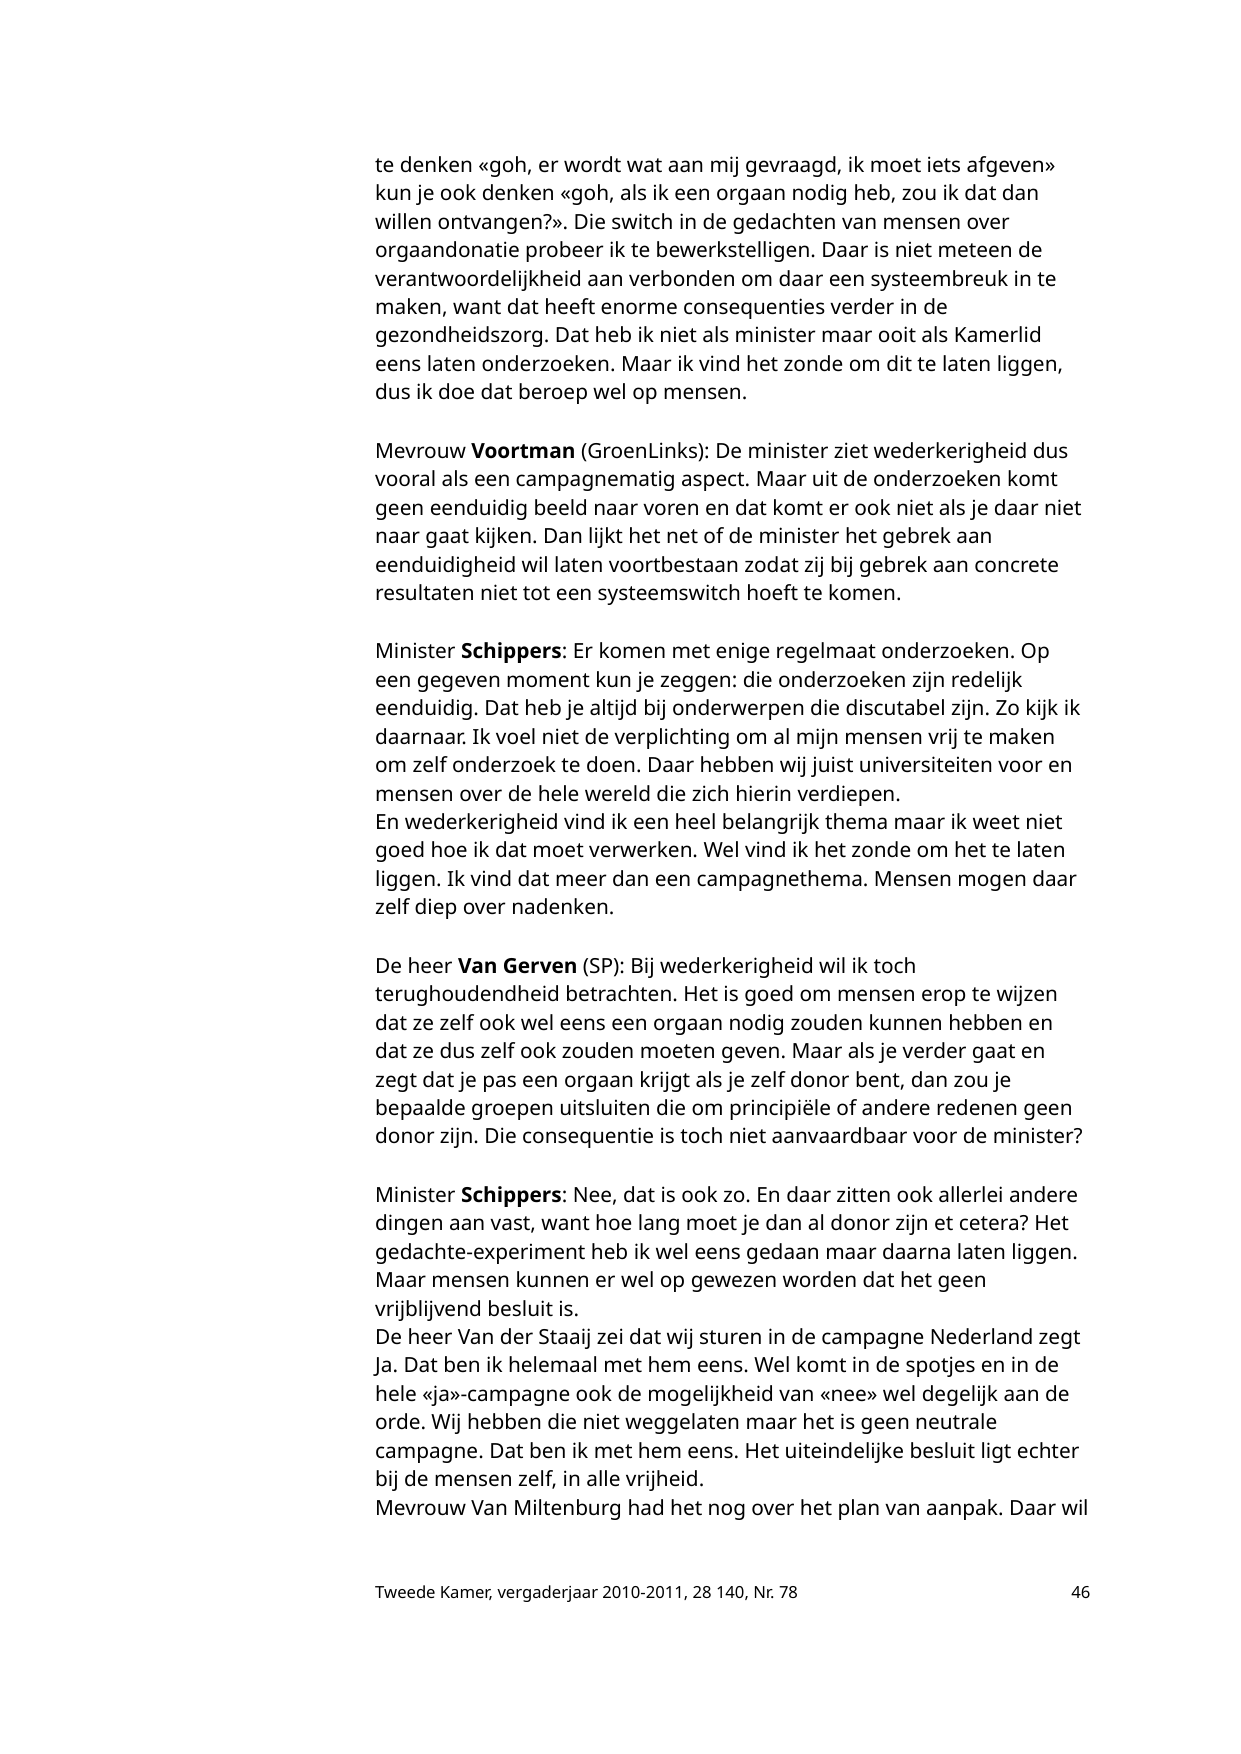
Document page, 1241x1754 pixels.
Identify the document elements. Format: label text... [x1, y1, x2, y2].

text Mevrouw Voortman (GroenLinks): De minister ziet wederkerigheid dus vooral als een campagnematig aspect. Maar uit de onderzoeken komt geen eenduidig beeld naar voren en dat komt er ook niet als je daar niet naar gaat kijken. Dan lijkt het net of de minister het gebrek aan eenduidigheid wil laten voortbestaan zodat zij bij gebrek aan concrete resultaten niet tot een systeemswitch hoeft te komen. [375, 436, 1090, 607]
text De heer Van Gerven (SP): Bij wederkerigheid wil ik toch terughoudendheid betrachten. Het is goed om mensen erop te wijzen dat ze zelf ook wel eens een orgaan nodig zouden kunnen hebben en dat ze dus zelf ook zouden moeten geven. Maar als je verder gaat en zegt dat je pas een orgaan krijgt als je zelf donor bent, dan zou je bepaalde groepen uitsluiten die om principiële of andere redenen geen donor zijn. Die consequentie is toch niet aanvaardbaar voor de minister? [375, 951, 1090, 1150]
text Minister Schippers: Nee, dat is ook zo. En daar zitten ook allerlei andere dingen aan vast, want hoe lang moet je dan al donor zijn et cetera? Het gedachte-experiment heb ik wel eens gedaan maar daarna laten liggen. Maar mensen kunnen er wel op gewezen worden dat het geen vrijblijvend besluit is. [375, 1180, 1090, 1322]
text En wederkerigheid vind ik een heel belangrijk thema maar ik weet niet goed hoe ik dat moet verwerken. Wel vind ik het zonde om het te laten liggen. Ik vind dat meer dan een campagnethema. Mensen mogen daar zelf diep over nadenken. [375, 807, 1090, 921]
text te denken «goh, er wordt wat aan mij gevraagd, ik moet iets afgeven» kun je ook denken «goh, als ik een orgaan nodig heb, zou ik dat dan willen ontvangen?». Die switch in de gedachten van mensen over orgaandonatie probeer ik te bewerkstelligen. Daar is niet meteen de verantwoordelijkheid aan verbonden om daar een systeembreuk in te maken, want dat heeft enorme consequenties verder in de gezondheidszorg. Dat heb ik niet als minister maar ooit als Kamerlid eens laten onderzoeken. Maar ik vind het zonde om dit te laten liggen, dus ik doe dat beroep wel op mensen. [375, 150, 1090, 406]
text Minister Schippers: Er komen met enige regelmaat onderzoeken. Op een gegeven moment kun je zeggen: die onderzoeken zijn redelijk eenduidig. Dat heb je altijd bij onderwerpen die discutabel zijn. Zo kijk ik daarnaar. Ik voel niet de verplichting om al mijn mensen vrij te maken om zelf onderzoek te doen. Daar hebben wij juist universiteiten voor en mensen over de hele wereld die zich hierin verdiepen. [375, 637, 1090, 807]
text Mevrouw Van Miltenburg had het nog over het plan van aanpak. Daar wil [375, 1493, 1090, 1521]
text De heer Van der Staaij zei dat wij sturen in de campagne Nederland zegt Ja. Dat ben ik helemaal met hem eens. Wel komt in de spotjes en in de hele «ja»-campagne ook de mogelijkheid van «nee» wel degelijk aan de orde. Wij hebben die niet weggelaten maar het is geen neutrale campagne. Dat ben ik met hem eens. Het uiteindelijke besluit ligt echter bij de mensen zelf, in alle vrijheid. [375, 1322, 1090, 1493]
